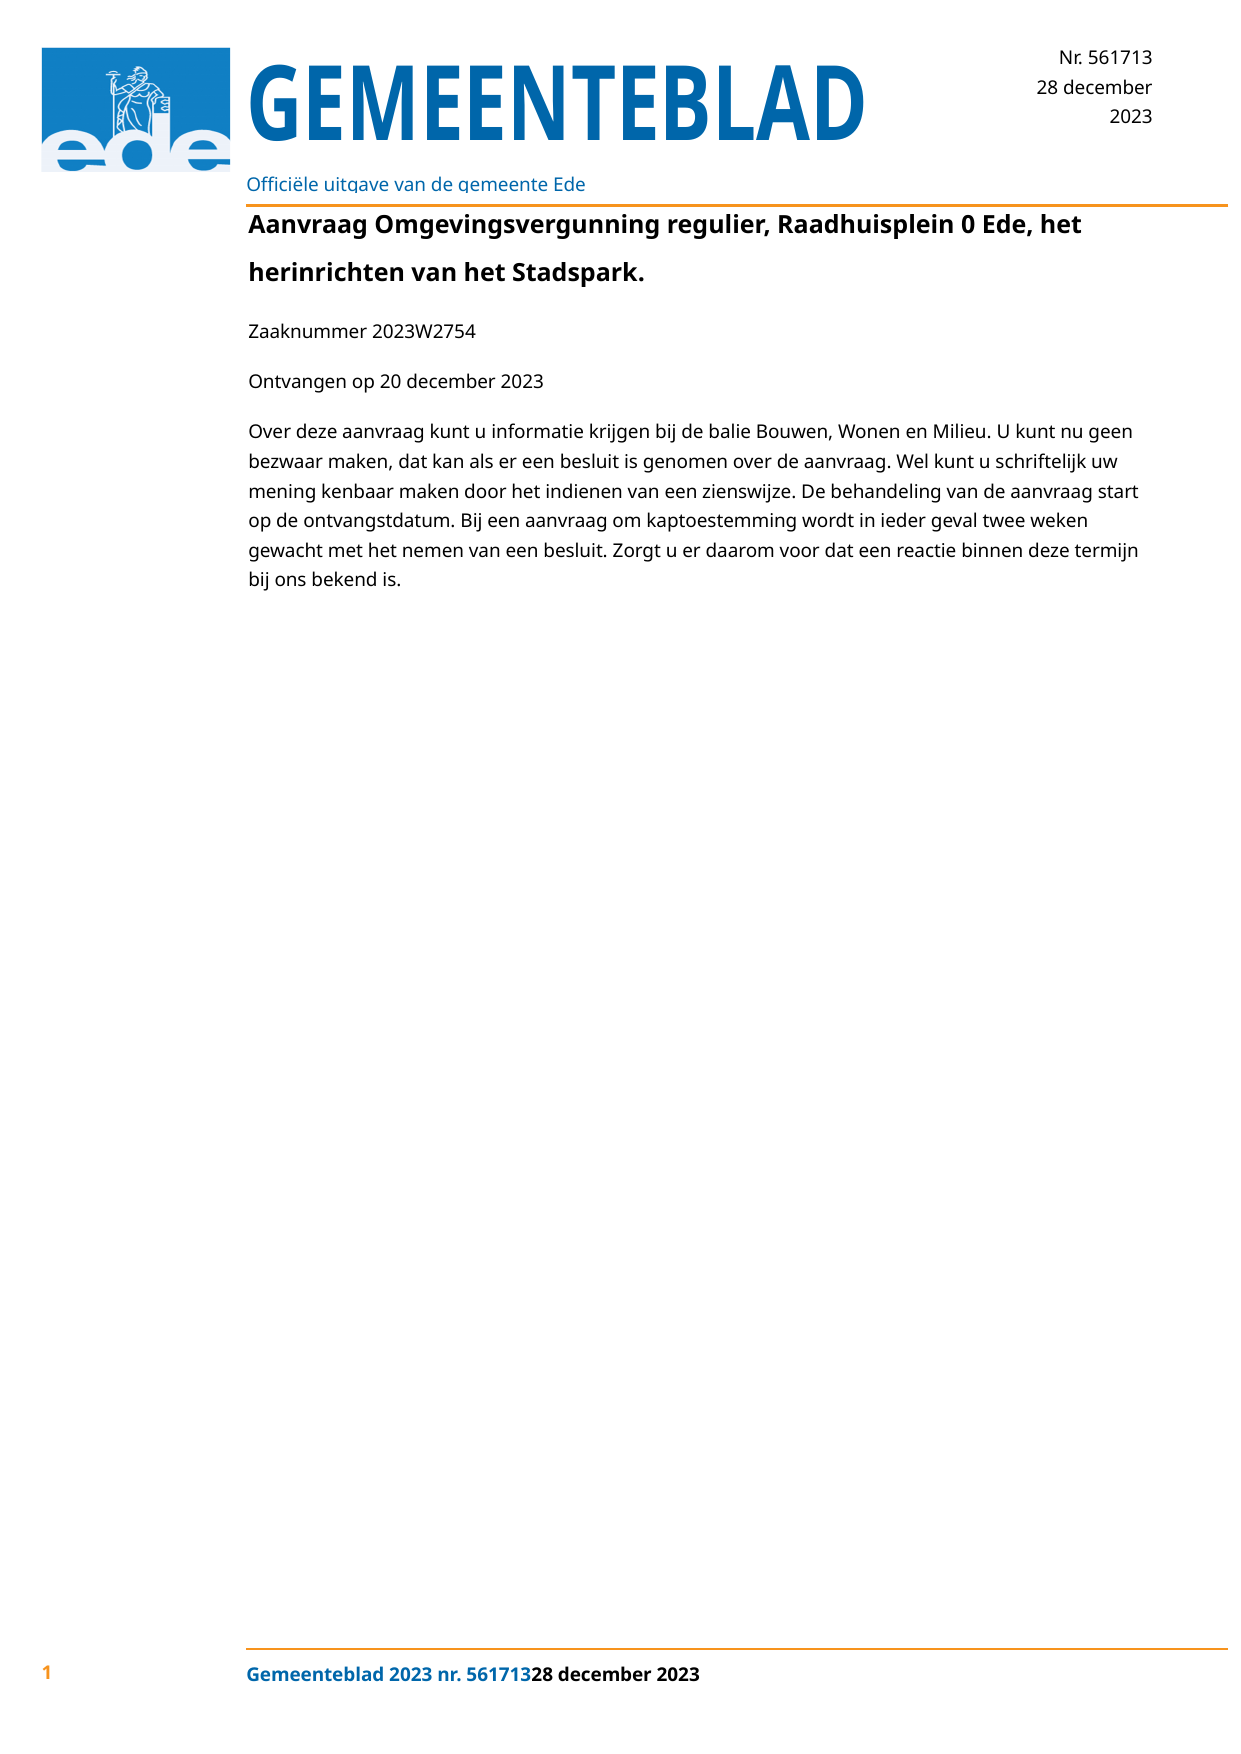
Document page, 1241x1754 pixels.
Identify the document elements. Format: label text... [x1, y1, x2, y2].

text Zaaknummer 2023W2754 [248, 318, 1152, 344]
text Over deze aanvraag kunt u informatie krijgen bij de balie Bouwen, Wonen en Milieu. U kunt nu geen bezwaar maken, dat kan als er een besluit is genomen over de aanvraag. Wel kunt u schriftelijk uw mening kenbaar maken door het indienen van een zienswijze. De behandeling van de aanvraag start op de ontvangstdatum. Bij een aanvraag om kaptoestemming wordt in ieder geval twee weken gewacht met het nemen van een besluit. Zorgt u er daarom voor dat een reactie binnen deze termijn bij ons bekend is. [248, 419, 1152, 592]
text Ontvangen op 20 december 2023 [248, 368, 1152, 394]
picture [41, 47, 231, 172]
text Aanvraag Omgevingsvergunning regulier, Raadhuisplein 0 Ede, het herinrichten van het Stadspark. [248, 207, 1152, 288]
